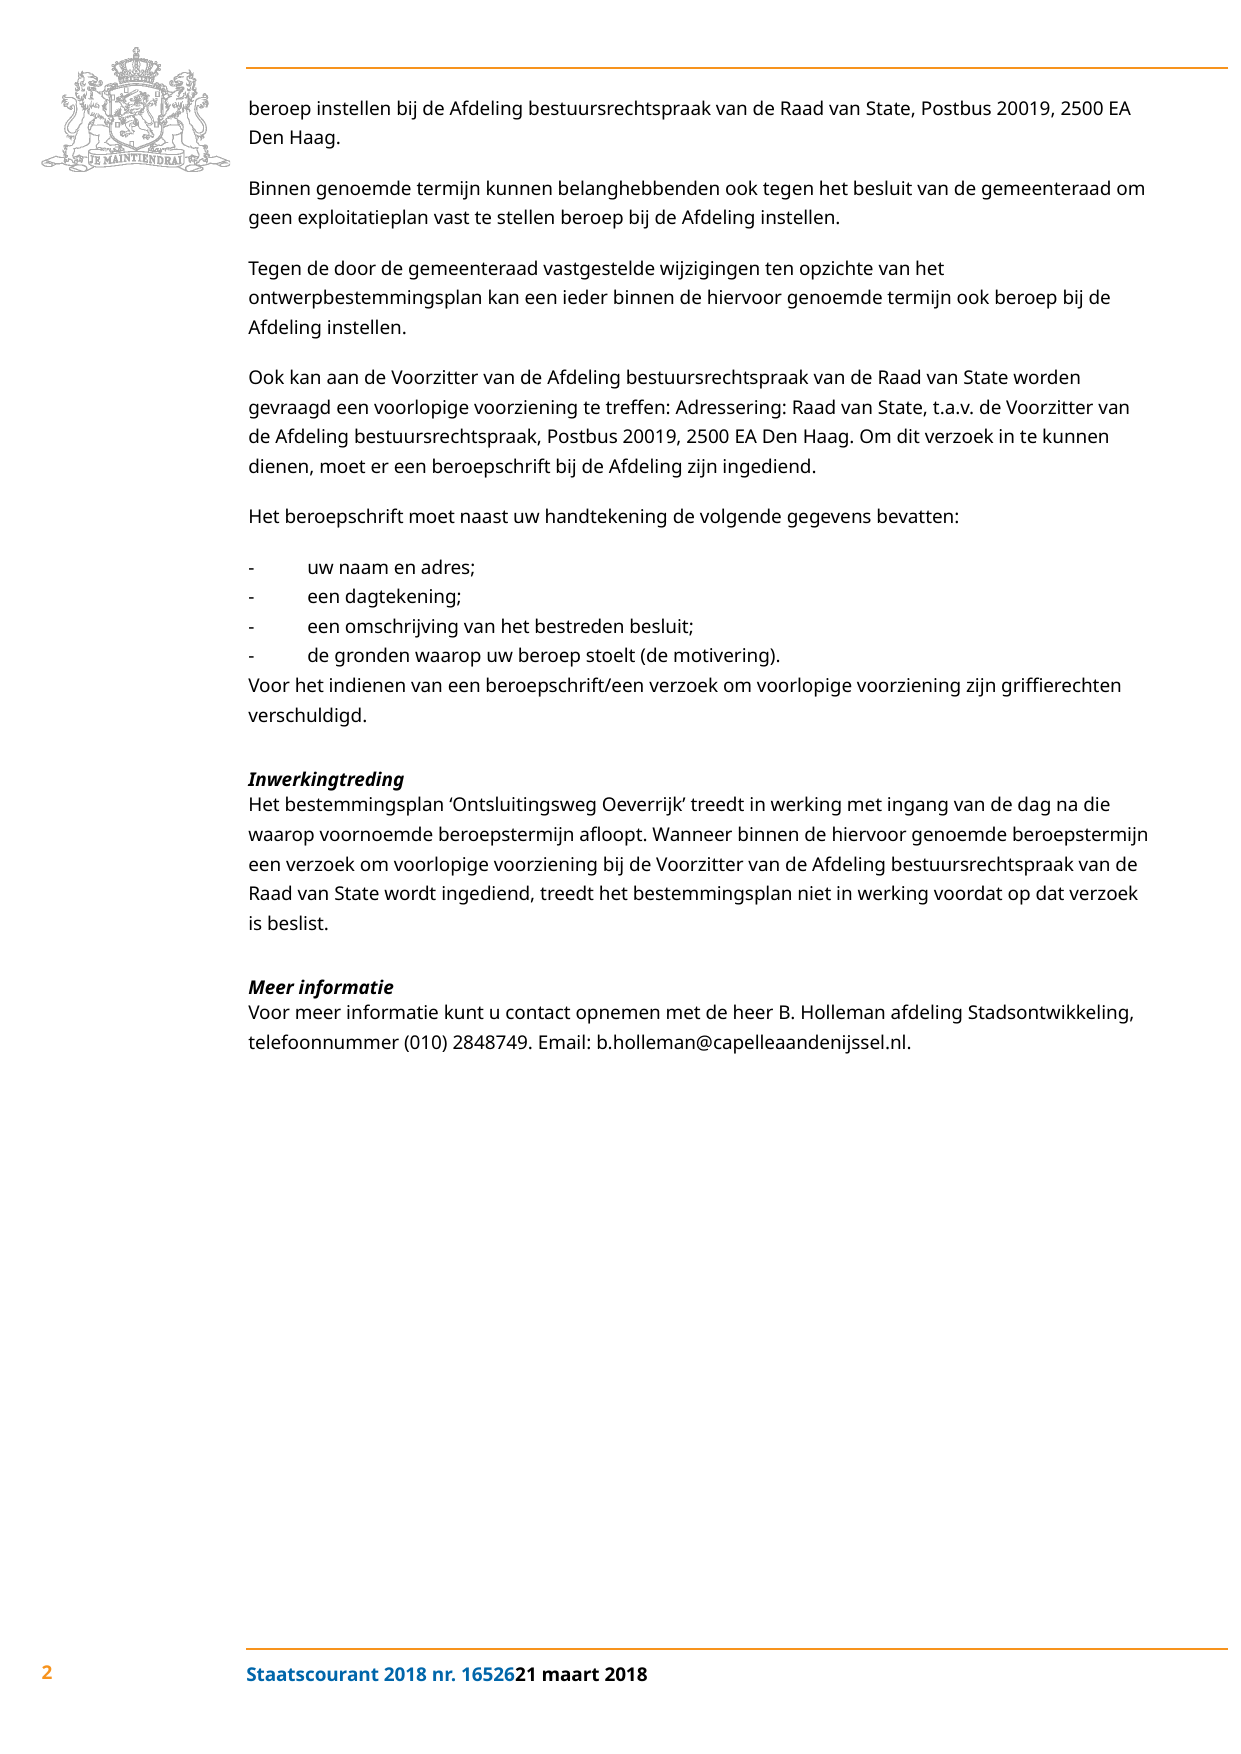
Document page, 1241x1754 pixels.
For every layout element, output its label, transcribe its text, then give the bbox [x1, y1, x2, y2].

text Binnen genoemde termijn kunnen belanghebbenden ook tegen het besluit van de gemeenteraad om geen exploitatieplan vast te stellen beroep bij de Afdeling instellen. [248, 175, 1152, 230]
text Ook kan aan de Voorzitter van de Afdeling bestuursrechtspraak van de Raad van State worden gevraagd een voorlopige voorziening te treffen: Adressering: Raad van State, t.a.v. de Voorzitter van de Afdeling bestuursrechtspraak, Postbus 20019, 2500 EA Den Haag. Om dit verzoek in te kunnen dienen, moet er een beroepschrift bij de Afdeling zijn ingediend. [248, 364, 1152, 479]
text Voor meer informatie kunt u contact opnemen met de heer B. Holleman afdeling Stadsontwikkeling, telefoonnummer (010) 2848749. Email: b.holleman@capelleaandenijssel.nl. [248, 999, 1152, 1055]
picture [41, 47, 231, 172]
text Het beroepschrift moet naast uw handtekening de volgende gegevens bevatten: [248, 503, 1152, 529]
text Meer informatie [248, 974, 1152, 999]
list een omschrijving van het bestreden besluit; [248, 613, 1152, 639]
text Tegen de door de gemeenteraad vastgestelde wijzigingen ten opzichte van het ontwerpbestemmingsplan kan een ieder binnen de hiervoor genoemde termijn ook beroep bij de Afdeling instellen. [248, 255, 1152, 340]
list een dagtekening; [248, 583, 1152, 609]
text Voor het indienen van een beroepschrift/een verzoek om voorlopige voorziening zijn griffierechten verschuldigd. [248, 672, 1152, 728]
text Het bestemmingsplan ‘Ontsluitingsweg Oeverrijk’ treedt in werking met ingang van de dag na die waarop voornoemde beroepstermijn afloopt. Wanneer binnen de hiervoor genoemde beroepstermijn een verzoek om voorlopige voorziening bij de Voorzitter van de Afdeling bestuursrechtspraak van de Raad van State wordt ingediend, treedt het bestemmingsplan niet in werking voordat op dat verzoek is beslist. [248, 792, 1152, 936]
text Inwerkingtreding [248, 766, 1152, 792]
list de gronden waarop uw beroep stoelt (de motivering). [248, 643, 1152, 668]
text beroep instellen bij de Afdeling bestuursrechtspraak van de Raad van State, Postbus 20019, 2500 EA Den Haag. [248, 95, 1152, 150]
list uw naam en adres; [248, 554, 1152, 580]
